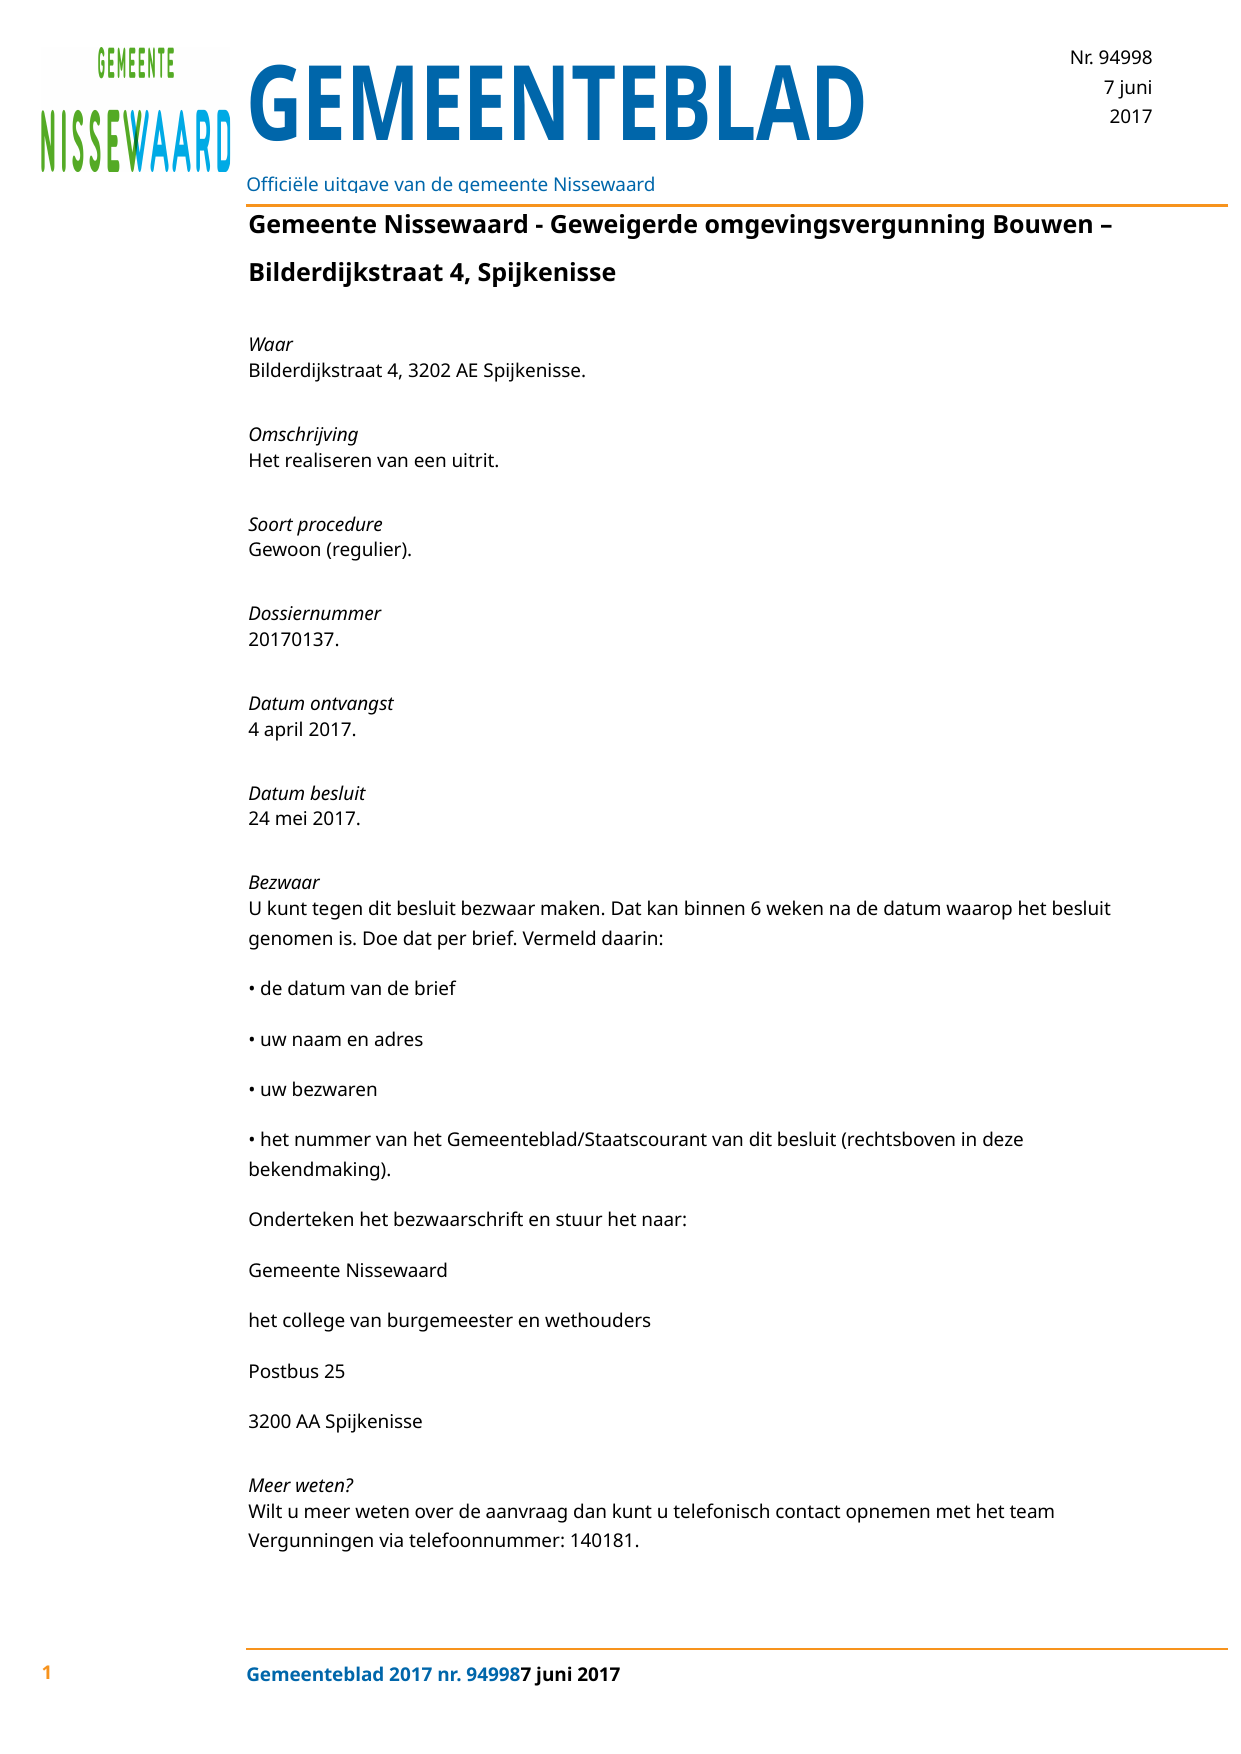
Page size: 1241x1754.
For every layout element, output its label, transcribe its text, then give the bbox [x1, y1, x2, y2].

picture [154, 157, 165, 172]
text • uw naam en adres [248, 1026, 1152, 1051]
text • het nummer van het Gemeenteblad/Staatscourant van dit besluit (rechtsboven in deze bekendmaking). [248, 1127, 1152, 1182]
picture [222, 122, 227, 160]
picture [201, 122, 206, 138]
text Gewoon (regulier). [248, 537, 1152, 562]
text Waar [248, 331, 1152, 357]
picture [200, 151, 206, 172]
text Bilderdijkstraat 4, 3202 AE Spijkenisse. [248, 357, 1152, 383]
text het college van burgemeester en wethouders [248, 1307, 1152, 1333]
text Gemeente Nissewaard [248, 1257, 1152, 1283]
text Bezwaar [248, 869, 1152, 895]
text Postbus 25 [248, 1358, 1152, 1383]
text Onderteken het bezwaarschrift en stuur het naar: [248, 1207, 1152, 1232]
text Meer weten? [248, 1472, 1152, 1498]
picture [41, 47, 231, 172]
text • de datum van de brief [248, 975, 1152, 1001]
text U kunt tegen dit besluit bezwaar maken. Dat kan binnen 6 weken na de datum waarop het besluit genomen is. Doe dat per brief. Vermeld daarin: [248, 895, 1152, 951]
text Datum besluit [248, 780, 1152, 806]
text 3200 AA Spijkenisse [248, 1408, 1152, 1434]
text 24 mei 2017. [248, 806, 1152, 831]
text Wilt u meer weten over de aanvraag dan kunt u telefonisch contact opnemen met het team Vergunningen via telefoonnummer: 140181. [248, 1498, 1152, 1553]
text 4 april 2017. [248, 716, 1152, 742]
text Gemeente Nissewaard - Geweigerde omgevingsvergunning Bouwen – Bilderdijkstraat 4, Spijkenisse [248, 207, 1152, 288]
text 20170137. [248, 626, 1152, 652]
text Dossiernummer [248, 601, 1152, 626]
text Datum ontvangst [248, 690, 1152, 716]
text Soort procedure [248, 511, 1152, 537]
text Omschrijving [248, 421, 1152, 447]
picture [176, 157, 187, 172]
text Het realiseren van een uitrit. [248, 447, 1152, 473]
text • uw bezwaren [248, 1076, 1152, 1102]
